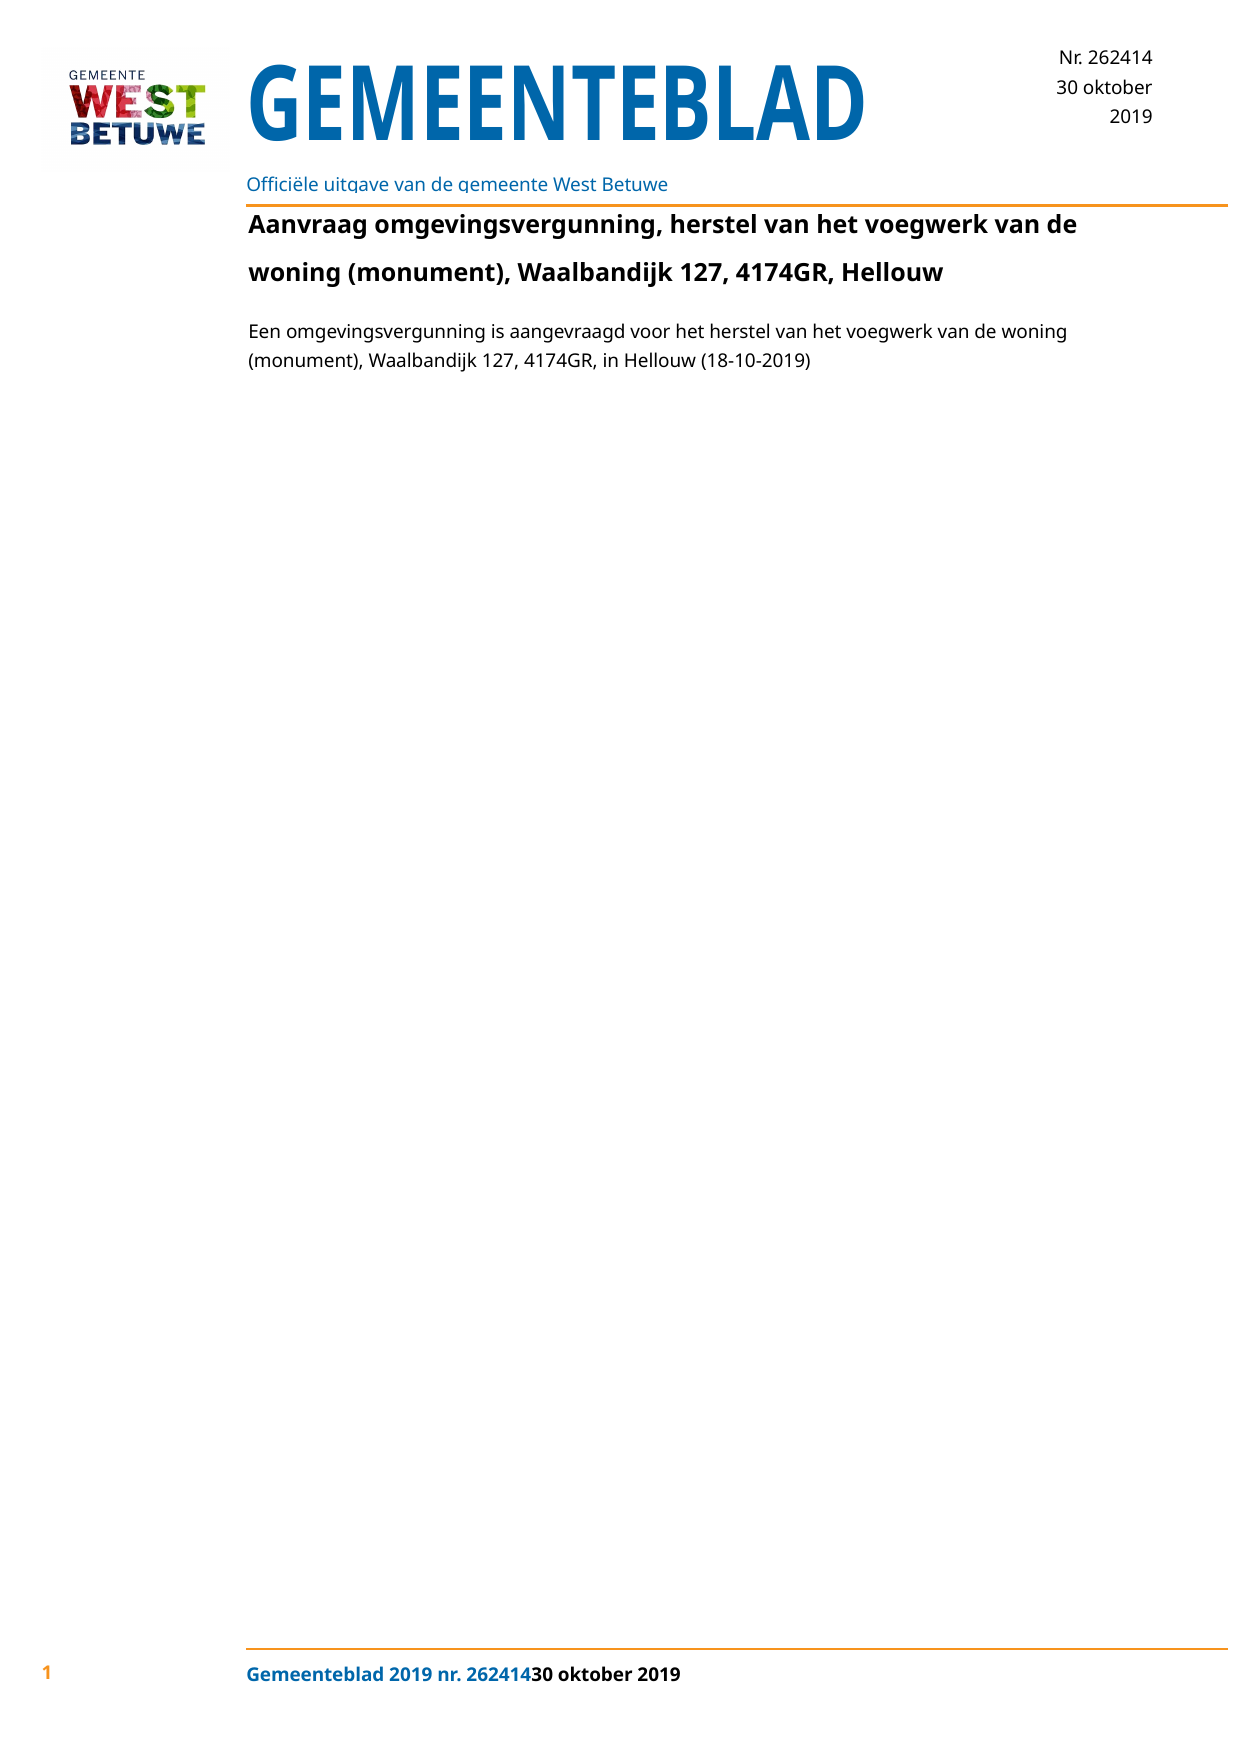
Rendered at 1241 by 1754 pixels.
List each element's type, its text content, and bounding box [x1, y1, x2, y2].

text Aanvraag omgevingsvergunning, herstel van het voegwerk van de woning (monument), Waalbandijk 127, 4174GR, Hellouw [248, 207, 1152, 288]
picture [41, 47, 231, 172]
text Een omgevingsvergunning is aangevraagd voor het herstel van het voegwerk van de woning (monument), Waalbandijk 127, 4174GR, in Hellouw (18-10-2019) [248, 318, 1152, 373]
